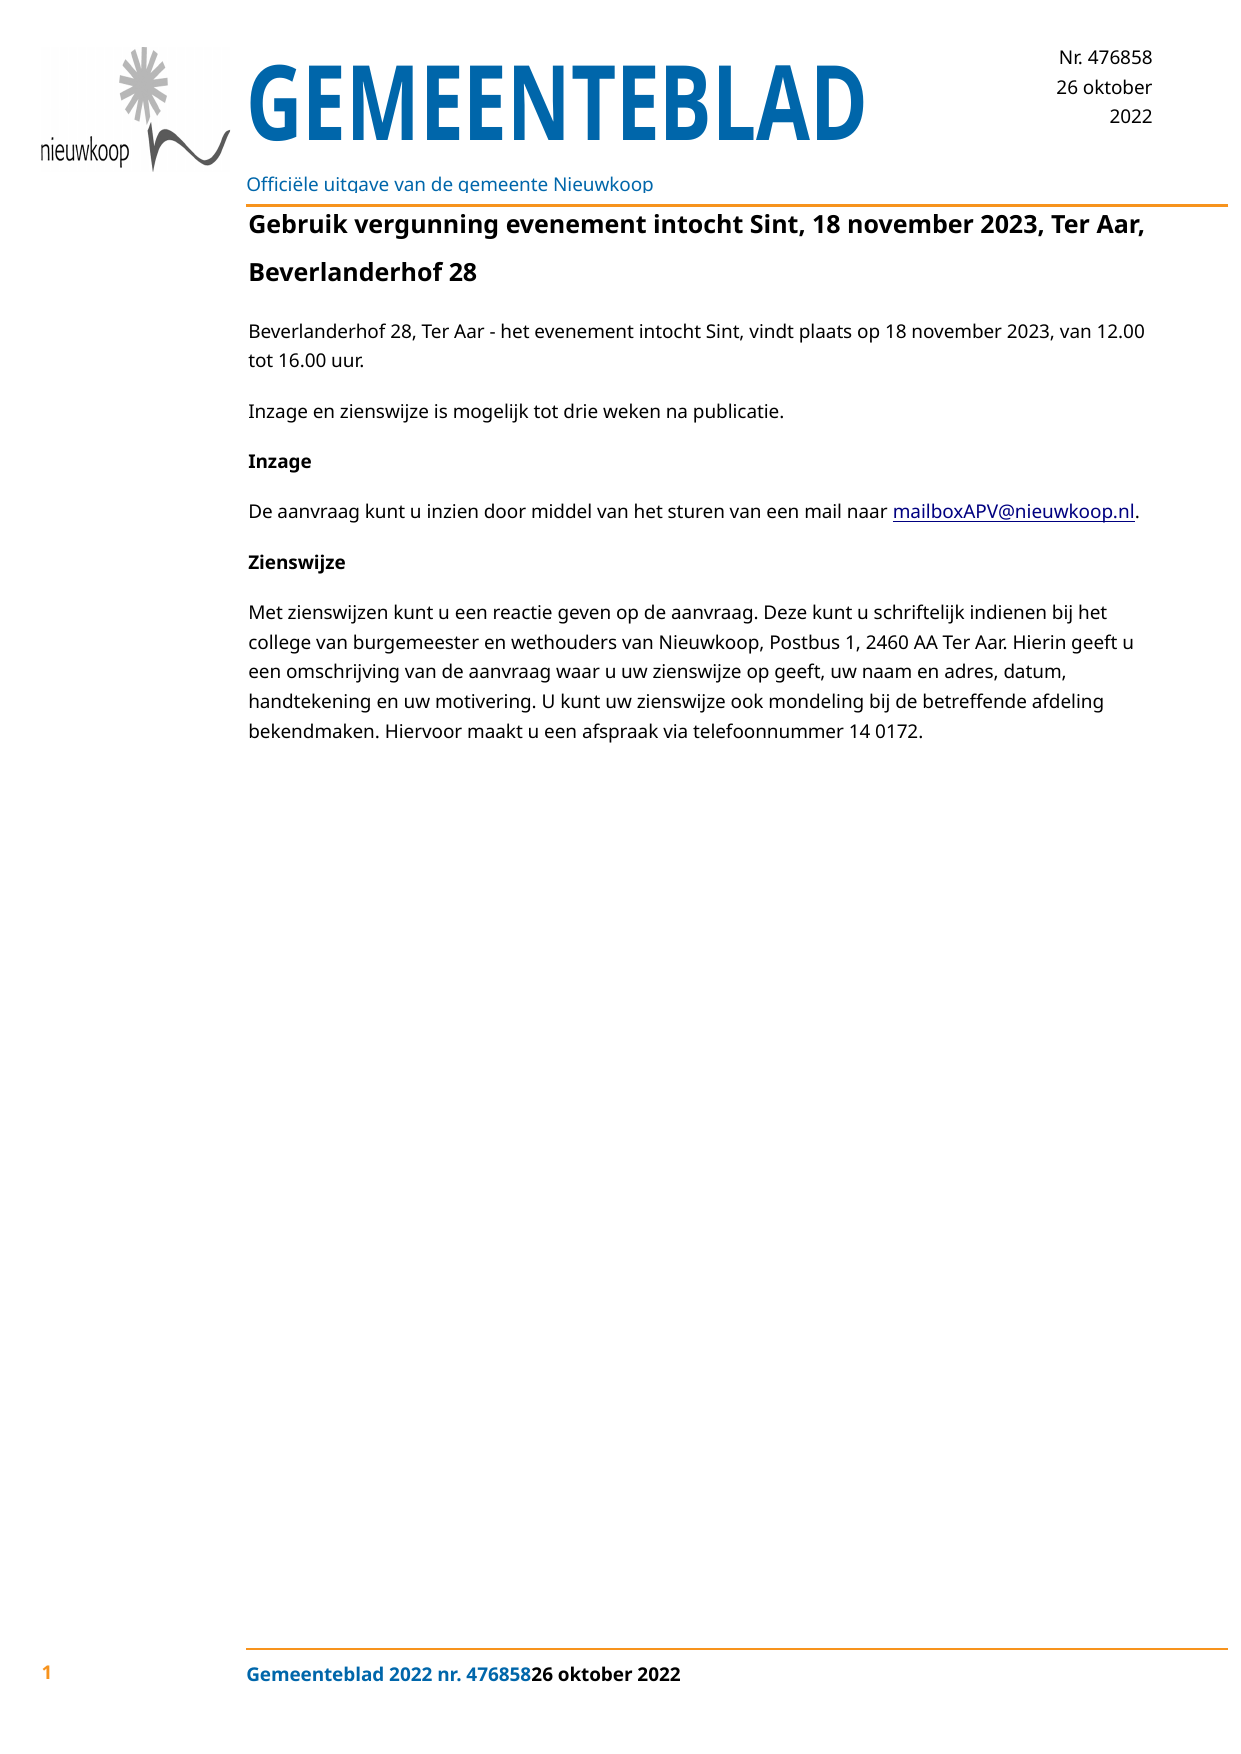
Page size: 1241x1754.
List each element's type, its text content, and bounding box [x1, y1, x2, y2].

text Inzage en zienswijze is mogelijk tot drie weken na publicatie. [248, 398, 1152, 424]
text De aanvraag kunt u inzien door middel van het sturen van een mail naar mailboxAPV@nieuwkoop.nl. [248, 499, 1152, 524]
text Inzage [248, 448, 1152, 474]
text Gebruik vergunning evenement intocht Sint, 18 november 2023, Ter Aar, Beverlanderhof 28 [248, 207, 1152, 288]
text Beverlanderhof 28, Ter Aar - het evenement intocht Sint, vindt plaats op 18 november 2023, van 12.00 tot 16.00 uur. [248, 318, 1152, 373]
text Zienswijze [248, 549, 1152, 575]
text Met zienswijzen kunt u een reactie geven op de aanvraag. Deze kunt u schriftelijk indienen bij het college van burgemeester en wethouders van Nieuwkoop, Postbus 1, 2460 AA Ter Aar. Hierin geeft u een omschrijving van de aanvraag waar u uw zienswijze op geeft, uw naam en adres, datum, handtekening en uw motivering. U kunt uw zienswijze ook mondeling bij de betreffende afdeling bekendmaken. Hiervoor maakt u een afspraak via telefoonnummer 14 0172. [248, 599, 1152, 744]
picture [41, 47, 231, 172]
